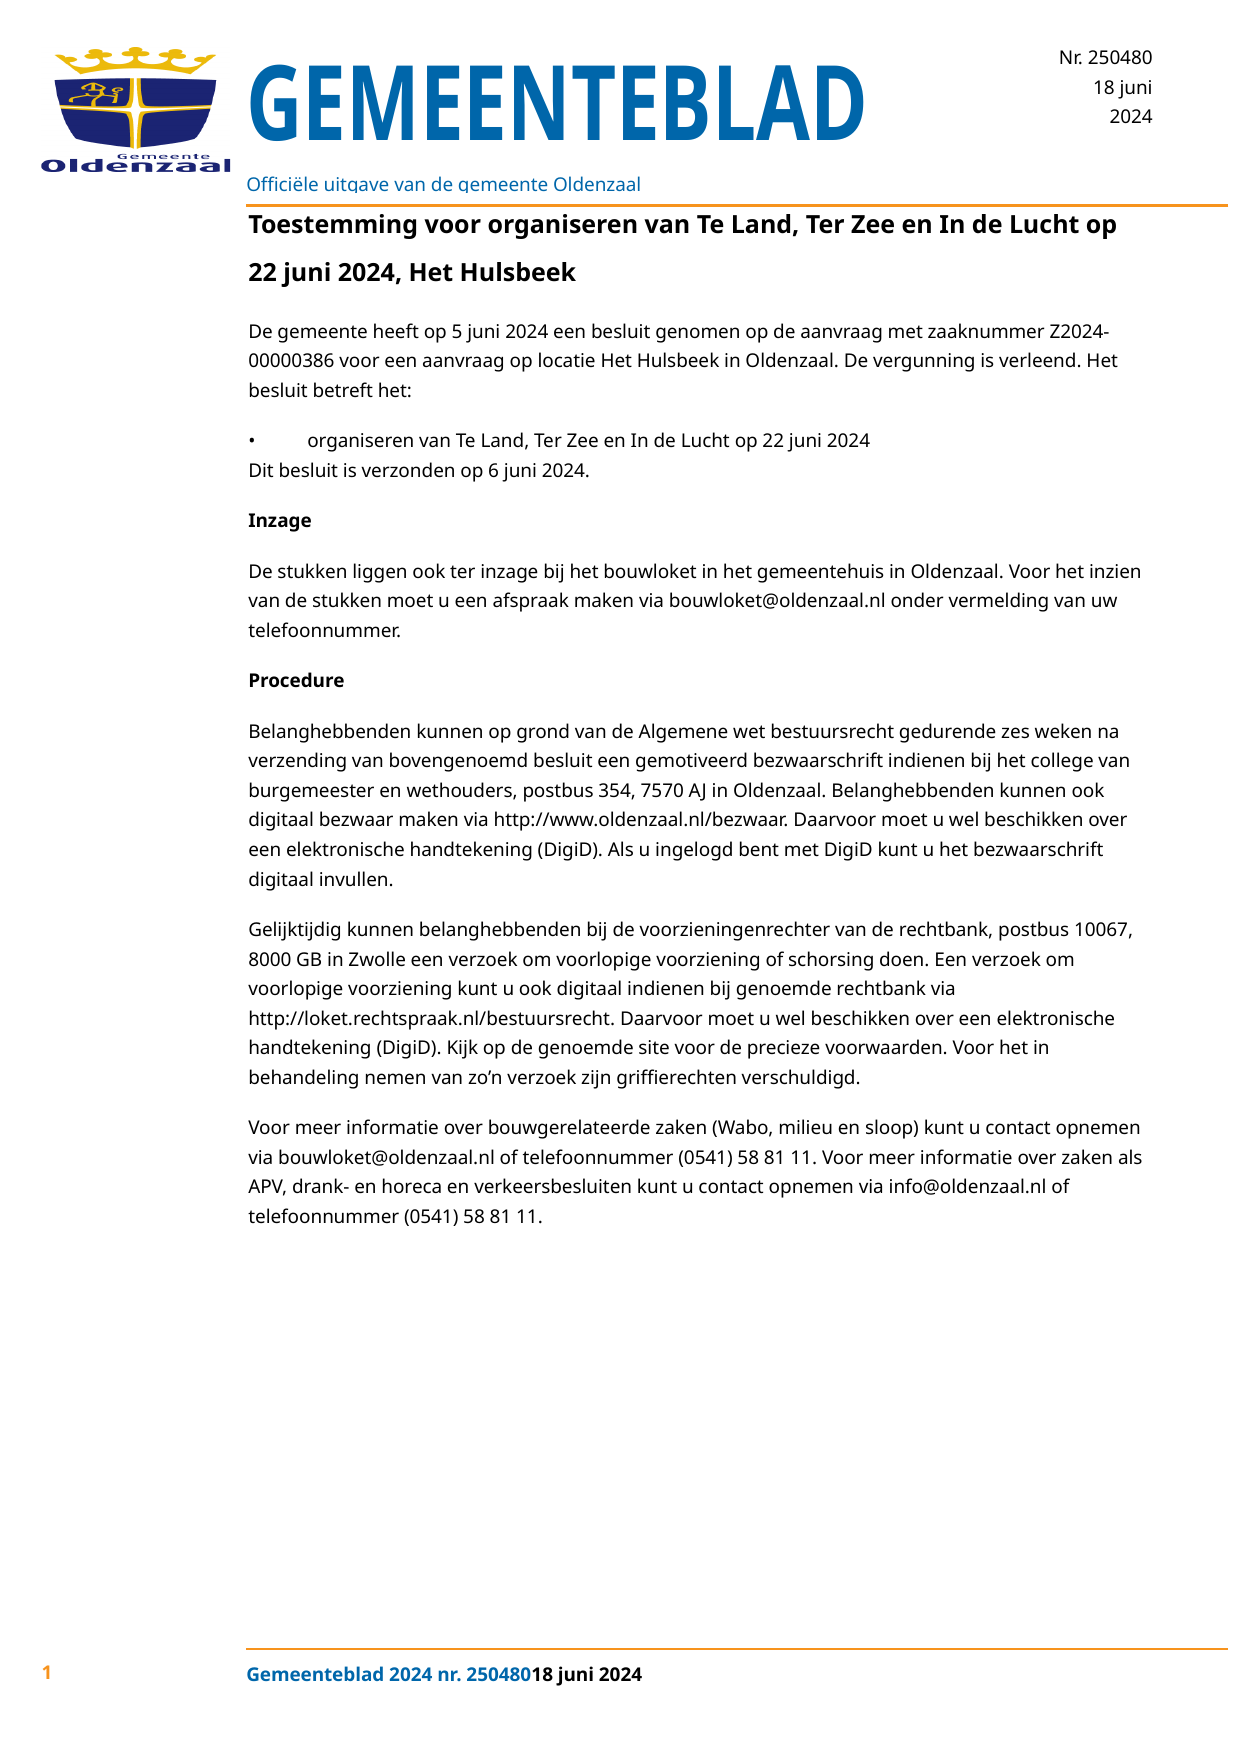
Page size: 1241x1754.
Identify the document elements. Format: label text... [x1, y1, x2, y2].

text De gemeente heeft op 5 juni 2024 een besluit genomen op de aanvraag met zaaknummer Z2024-00000386 voor een aanvraag op locatie Het Hulsbeek in Oldenzaal. De vergunning is verleend. Het besluit betreft het: [248, 318, 1152, 403]
text Inzage [248, 507, 1152, 533]
text Dit besluit is verzonden op 6 juni 2024. [248, 457, 1152, 483]
text Toestemming voor organiseren van Te Land, Ter Zee en In de Lucht op 22 juni 2024, Het Hulsbeek [248, 207, 1152, 288]
text Gelijktijdig kunnen belanghebbenden bij de voorzieningenrechter van de rechtbank, postbus 10067, 8000 GB in Zwolle een verzoek om voorlopige voorziening of schorsing doen. Een verzoek om voorlopige voorziening kunt u ook digitaal indienen bij genoemde rechtbank via http://loket.rechtspraak.nl/bestuursrecht. Daarvoor moet u wel beschikken over een elektronische handtekening (DigiD). Kijk op de genoemde site voor de precieze voorwaarden. Voor het in behandeling nemen van zo’n verzoek zijn griffierechten verschuldigd. [248, 916, 1152, 1090]
picture [41, 47, 231, 172]
list organiseren van Te Land, Ter Zee en In de Lucht op 22 juni 2024 [248, 427, 1152, 453]
text De stukken liggen ook ter inzage bij het bouwloket in het gemeentehuis in Oldenzaal. Voor het inzien van de stukken moet u een afspraak maken via bouwloket@oldenzaal.nl onder vermelding van uw telefoonnummer. [248, 558, 1152, 643]
text Voor meer informatie over bouwgerelateerde zaken (Wabo, milieu en sloop) kunt u contact opnemen via bouwloket@oldenzaal.nl of telefoonnummer (0541) 58 81 11. Voor meer informatie over zaken als APV, drank- en horeca en verkeersbesluiten kunt u contact opnemen via info@oldenzaal.nl of telefoonnummer (0541) 58 81 11. [248, 1114, 1152, 1229]
text Procedure [248, 667, 1152, 693]
text Belanghebbenden kunnen op grond van de Algemene wet bestuursrecht gedurende zes weken na verzending van bovengenoemd besluit een gemotiveerd bezwaarschrift indienen bij het college van burgemeester en wethouders, postbus 354, 7570 AJ in Oldenzaal. Belanghebbenden kunnen ook digitaal bezwaar maken via http://www.oldenzaal.nl/bezwaar. Daarvoor moet u wel beschikken over een elektronische handtekening (DigiD). Als u ingelogd bent met DigiD kunt u het bezwaarschrift digitaal invullen. [248, 718, 1152, 892]
